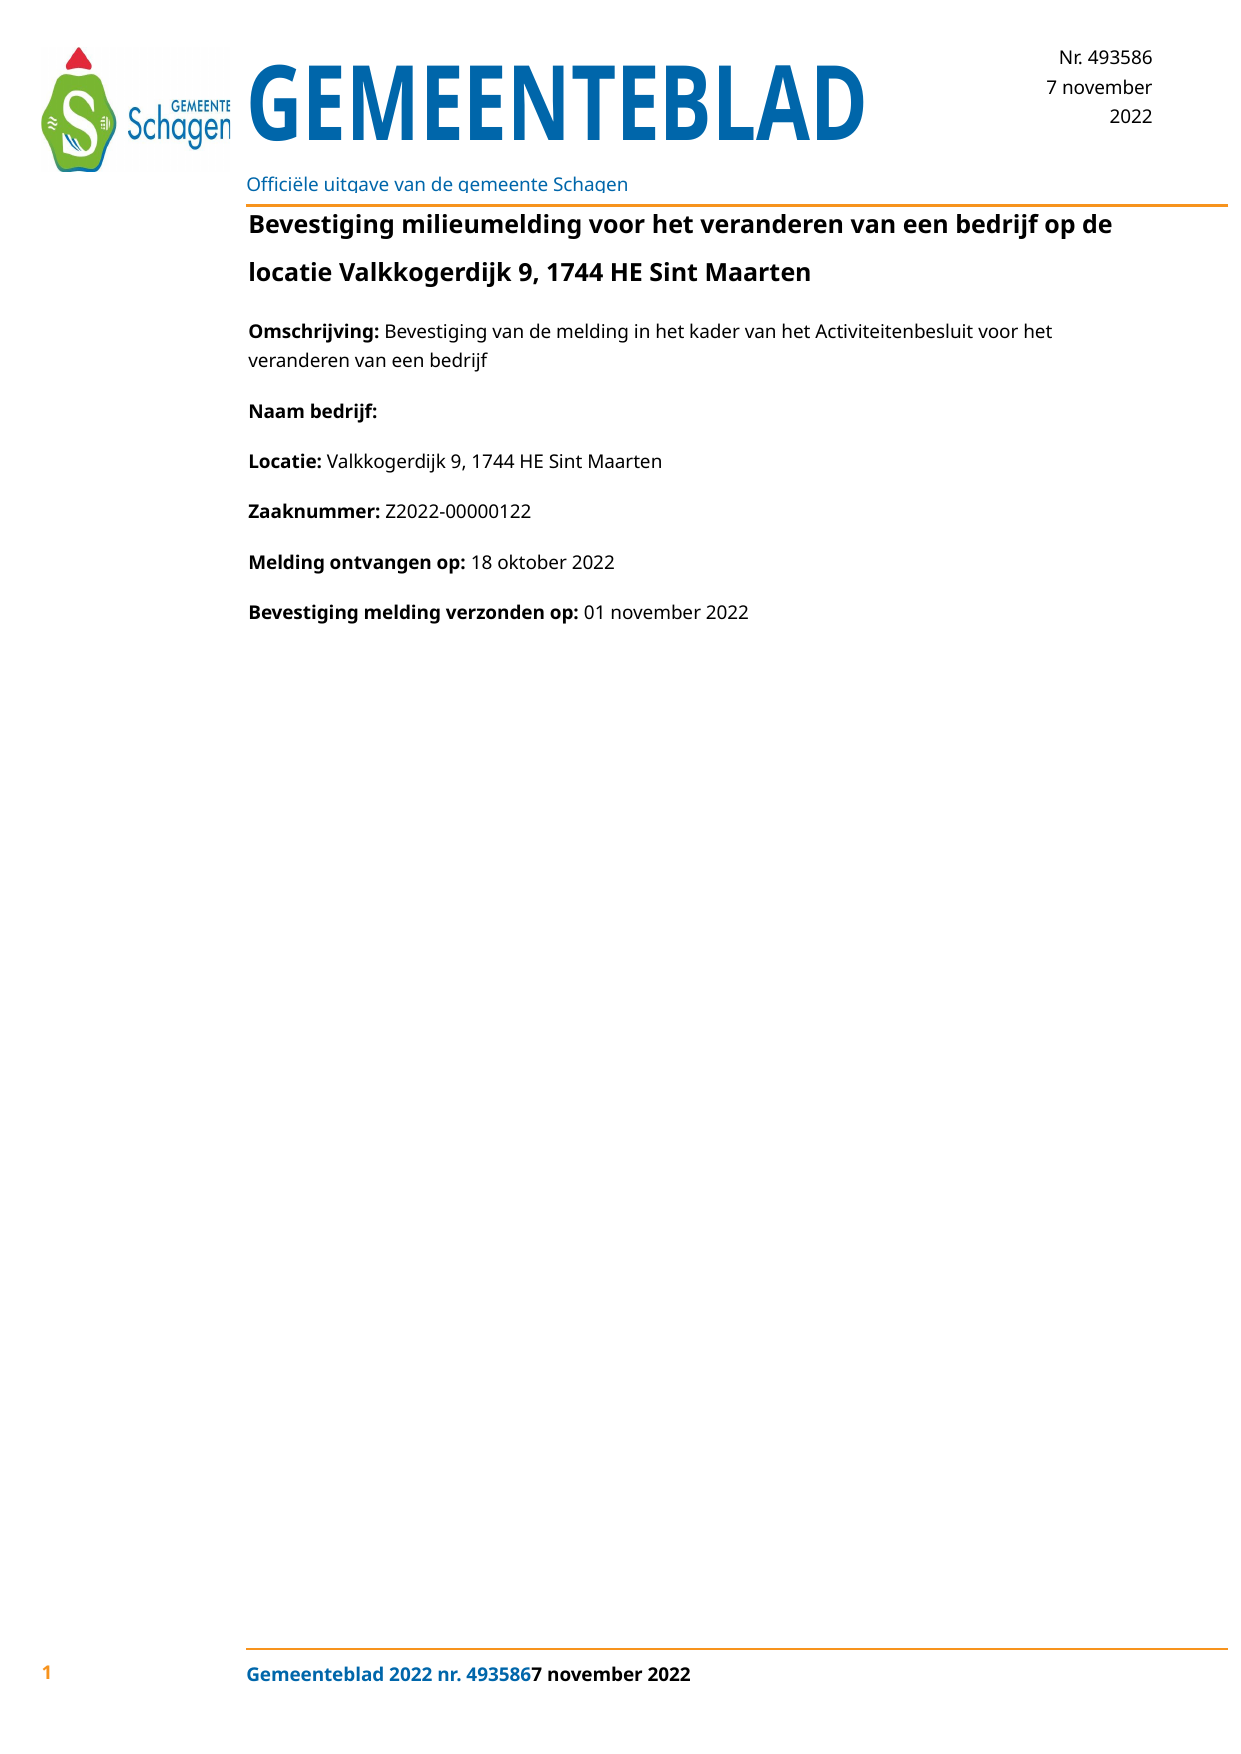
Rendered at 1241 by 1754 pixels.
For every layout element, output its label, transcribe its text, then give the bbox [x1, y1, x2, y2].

text Bevestiging milieumelding voor het veranderen van een bedrijf op de locatie Valkkogerdijk 9, 1744 HE Sint Maarten [248, 207, 1152, 288]
text Locatie: Valkkogerdijk 9, 1744 HE Sint Maarten [248, 448, 1152, 474]
text Melding ontvangen op: 18 oktober 2022 [248, 549, 1152, 575]
text Zaaknummer: Z2022-00000122 [248, 499, 1152, 524]
text Omschrijving: Bevestiging van de melding in het kader van het Activiteitenbesluit voor het veranderen van een bedrijf [248, 318, 1152, 373]
picture [41, 47, 231, 172]
text Naam bedrijf: [248, 398, 1152, 424]
text Bevestiging melding verzonden op: 01 november 2022 [248, 599, 1152, 625]
